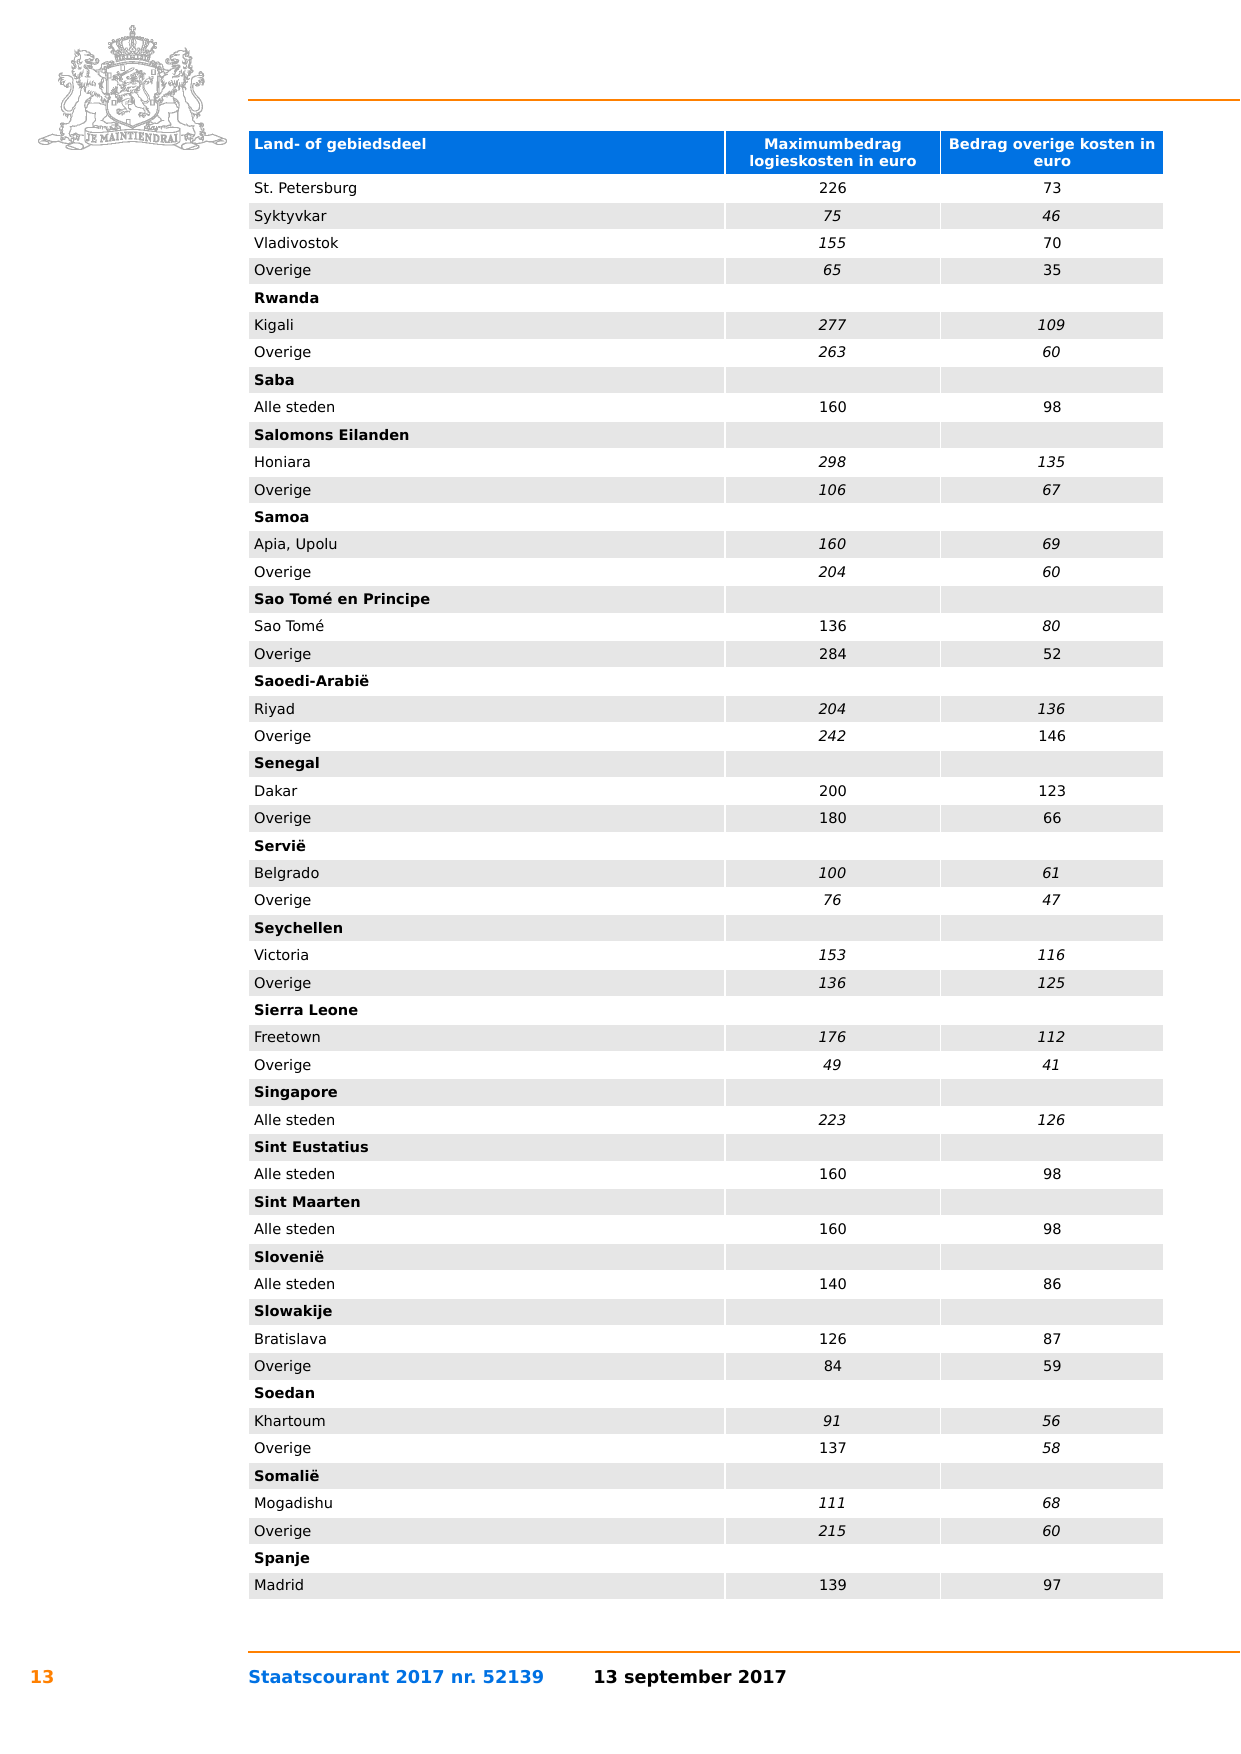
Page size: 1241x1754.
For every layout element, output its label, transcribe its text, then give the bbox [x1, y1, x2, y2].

table_cell 180 [726, 805, 940, 832]
table_cell [941, 422, 1163, 448]
table_cell Samoa [249, 504, 724, 530]
table_cell [726, 1463, 940, 1489]
table_cell Alle steden [249, 1271, 724, 1297]
table_cell 126 [726, 1326, 940, 1352]
table_header Maximumbedrag logieskosten in euro [726, 131, 940, 174]
table_cell 160 [726, 531, 940, 558]
table_cell [726, 586, 940, 613]
table_cell Soedan [249, 1381, 724, 1407]
table_cell 91 [726, 1408, 940, 1434]
picture [38, 25, 227, 150]
table_cell 76 [726, 888, 940, 914]
table_cell Dakar [249, 778, 724, 804]
table_cell Overige [249, 970, 724, 996]
table_cell Slowakije [249, 1299, 724, 1325]
table_cell 135 [941, 449, 1163, 476]
table_cell 61 [941, 860, 1163, 887]
table_cell 160 [726, 395, 940, 421]
table_cell [726, 751, 940, 777]
table_cell Syktyvkar [249, 203, 724, 229]
table_cell Alle steden [249, 395, 724, 421]
table_cell Belgrado [249, 860, 724, 887]
table_cell 66 [941, 805, 1163, 832]
table_cell Overige [249, 258, 724, 284]
table_cell Overige [249, 723, 724, 749]
table_cell 98 [941, 1216, 1163, 1243]
table_cell Sao Tomé en Principe [249, 586, 724, 613]
table_cell Honiara [249, 449, 724, 476]
table_cell [941, 367, 1163, 393]
table_cell St. Petersburg [249, 175, 724, 202]
table_header Land- of gebiedsdeel [249, 131, 724, 174]
table_cell Victoria [249, 943, 724, 969]
table_cell Madrid [249, 1573, 724, 1599]
table_cell [726, 1299, 940, 1325]
table_cell Salomons Eilanden [249, 422, 724, 448]
table_cell 277 [726, 312, 940, 339]
table_cell Seychellen [249, 915, 724, 941]
table_cell [941, 504, 1163, 530]
table_cell [726, 1189, 940, 1215]
table_cell Saba [249, 367, 724, 393]
table_cell Kigali [249, 312, 724, 339]
table_cell 153 [726, 943, 940, 969]
table_cell Apia, Upolu [249, 531, 724, 558]
table_cell 41 [941, 1052, 1163, 1078]
table_cell 47 [941, 888, 1163, 914]
table_cell 69 [941, 531, 1163, 558]
table_cell 60 [941, 559, 1163, 585]
table_cell 200 [726, 778, 940, 804]
table_cell 112 [941, 1025, 1163, 1051]
table_cell [726, 504, 940, 530]
table_cell [726, 422, 940, 448]
table_cell 109 [941, 312, 1163, 339]
table_cell 86 [941, 1271, 1163, 1297]
table_cell 204 [726, 696, 940, 722]
table_cell 160 [726, 1216, 940, 1243]
table_cell 75 [726, 203, 940, 229]
table_cell Alle steden [249, 1162, 724, 1188]
table_cell Overige [249, 1518, 724, 1544]
table_cell [941, 1244, 1163, 1270]
table_cell 242 [726, 723, 940, 749]
table_cell 176 [726, 1025, 940, 1051]
table_cell [726, 367, 940, 393]
table_cell 137 [726, 1436, 940, 1462]
table_cell 73 [941, 175, 1163, 202]
table_cell 125 [941, 970, 1163, 996]
table_cell [941, 1381, 1163, 1407]
table_cell [941, 669, 1163, 695]
table_cell Rwanda [249, 285, 724, 311]
table_cell [726, 285, 940, 311]
table_cell Overige [249, 559, 724, 585]
table_cell 155 [726, 230, 940, 256]
table_cell [726, 669, 940, 695]
table_cell [726, 1381, 940, 1407]
table_cell [941, 1463, 1163, 1489]
table_cell [941, 915, 1163, 941]
table_cell 100 [726, 860, 940, 887]
table_cell 70 [941, 230, 1163, 256]
table_cell 97 [941, 1573, 1163, 1599]
table_cell 223 [726, 1107, 940, 1133]
table_cell [941, 1189, 1163, 1215]
table_cell 136 [941, 696, 1163, 722]
table_cell 111 [726, 1490, 940, 1517]
table_cell 84 [726, 1353, 940, 1380]
table_cell [941, 751, 1163, 777]
table_cell Senegal [249, 751, 724, 777]
table_cell [726, 997, 940, 1023]
table_cell [941, 586, 1163, 613]
table_cell Overige [249, 1436, 724, 1462]
table_cell [941, 1079, 1163, 1106]
table_cell Saoedi-Arabië [249, 669, 724, 695]
table_cell [726, 1079, 940, 1106]
table_cell Alle steden [249, 1216, 724, 1243]
table_cell 139 [726, 1573, 940, 1599]
table_header Bedrag overige kosten in euro [941, 131, 1163, 174]
table_cell [941, 1299, 1163, 1325]
table_cell 298 [726, 449, 940, 476]
table_cell 52 [941, 641, 1163, 667]
table_cell 60 [941, 340, 1163, 366]
table_cell Sint Eustatius [249, 1134, 724, 1161]
table_cell 226 [726, 175, 940, 202]
table_cell 65 [726, 258, 940, 284]
table_cell 98 [941, 395, 1163, 421]
table_cell Servië [249, 833, 724, 859]
table_cell 123 [941, 778, 1163, 804]
table_cell 126 [941, 1107, 1163, 1133]
table_cell 215 [726, 1518, 940, 1544]
table_cell Singapore [249, 1079, 724, 1106]
table_cell [726, 1134, 940, 1161]
table_cell 87 [941, 1326, 1163, 1352]
table_cell Alle steden [249, 1107, 724, 1133]
table_cell 46 [941, 203, 1163, 229]
table_cell 204 [726, 559, 940, 585]
table_cell [726, 1545, 940, 1571]
table_cell Vladivostok [249, 230, 724, 256]
table_cell Somalië [249, 1463, 724, 1489]
table_cell [726, 1244, 940, 1270]
table_cell [941, 285, 1163, 311]
table_cell 140 [726, 1271, 940, 1297]
table_cell Overige [249, 1052, 724, 1078]
table_cell 106 [726, 477, 940, 503]
table_cell [941, 997, 1163, 1023]
table_cell Overige [249, 888, 724, 914]
table_cell 263 [726, 340, 940, 366]
table_cell 60 [941, 1518, 1163, 1544]
table_cell 56 [941, 1408, 1163, 1434]
table_cell 136 [726, 970, 940, 996]
table_cell 35 [941, 258, 1163, 284]
table_cell Sint Maarten [249, 1189, 724, 1215]
table_cell 49 [726, 1052, 940, 1078]
table_cell 146 [941, 723, 1163, 749]
table_cell Overige [249, 805, 724, 832]
table_cell [726, 833, 940, 859]
table_cell Riyad [249, 696, 724, 722]
table_cell 80 [941, 614, 1163, 640]
table_cell Mogadishu [249, 1490, 724, 1517]
table_cell Sierra Leone [249, 997, 724, 1023]
table_cell 67 [941, 477, 1163, 503]
table_cell 284 [726, 641, 940, 667]
table_cell Overige [249, 340, 724, 366]
table_cell Spanje [249, 1545, 724, 1571]
table_cell Freetown [249, 1025, 724, 1051]
table_cell Overige [249, 477, 724, 503]
table_cell [941, 1134, 1163, 1161]
table_cell [941, 1545, 1163, 1571]
table_cell 136 [726, 614, 940, 640]
table_cell 59 [941, 1353, 1163, 1380]
table_cell Sao Tomé [249, 614, 724, 640]
table_cell Overige [249, 641, 724, 667]
table_cell 98 [941, 1162, 1163, 1188]
table_cell [726, 915, 940, 941]
table_cell 58 [941, 1436, 1163, 1462]
table_cell 116 [941, 943, 1163, 969]
table_cell Bratislava [249, 1326, 724, 1352]
table_cell 160 [726, 1162, 940, 1188]
table_cell Slovenië [249, 1244, 724, 1270]
table_cell 68 [941, 1490, 1163, 1517]
table_cell [941, 833, 1163, 859]
table_cell Khartoum [249, 1408, 724, 1434]
table_cell Overige [249, 1353, 724, 1380]
